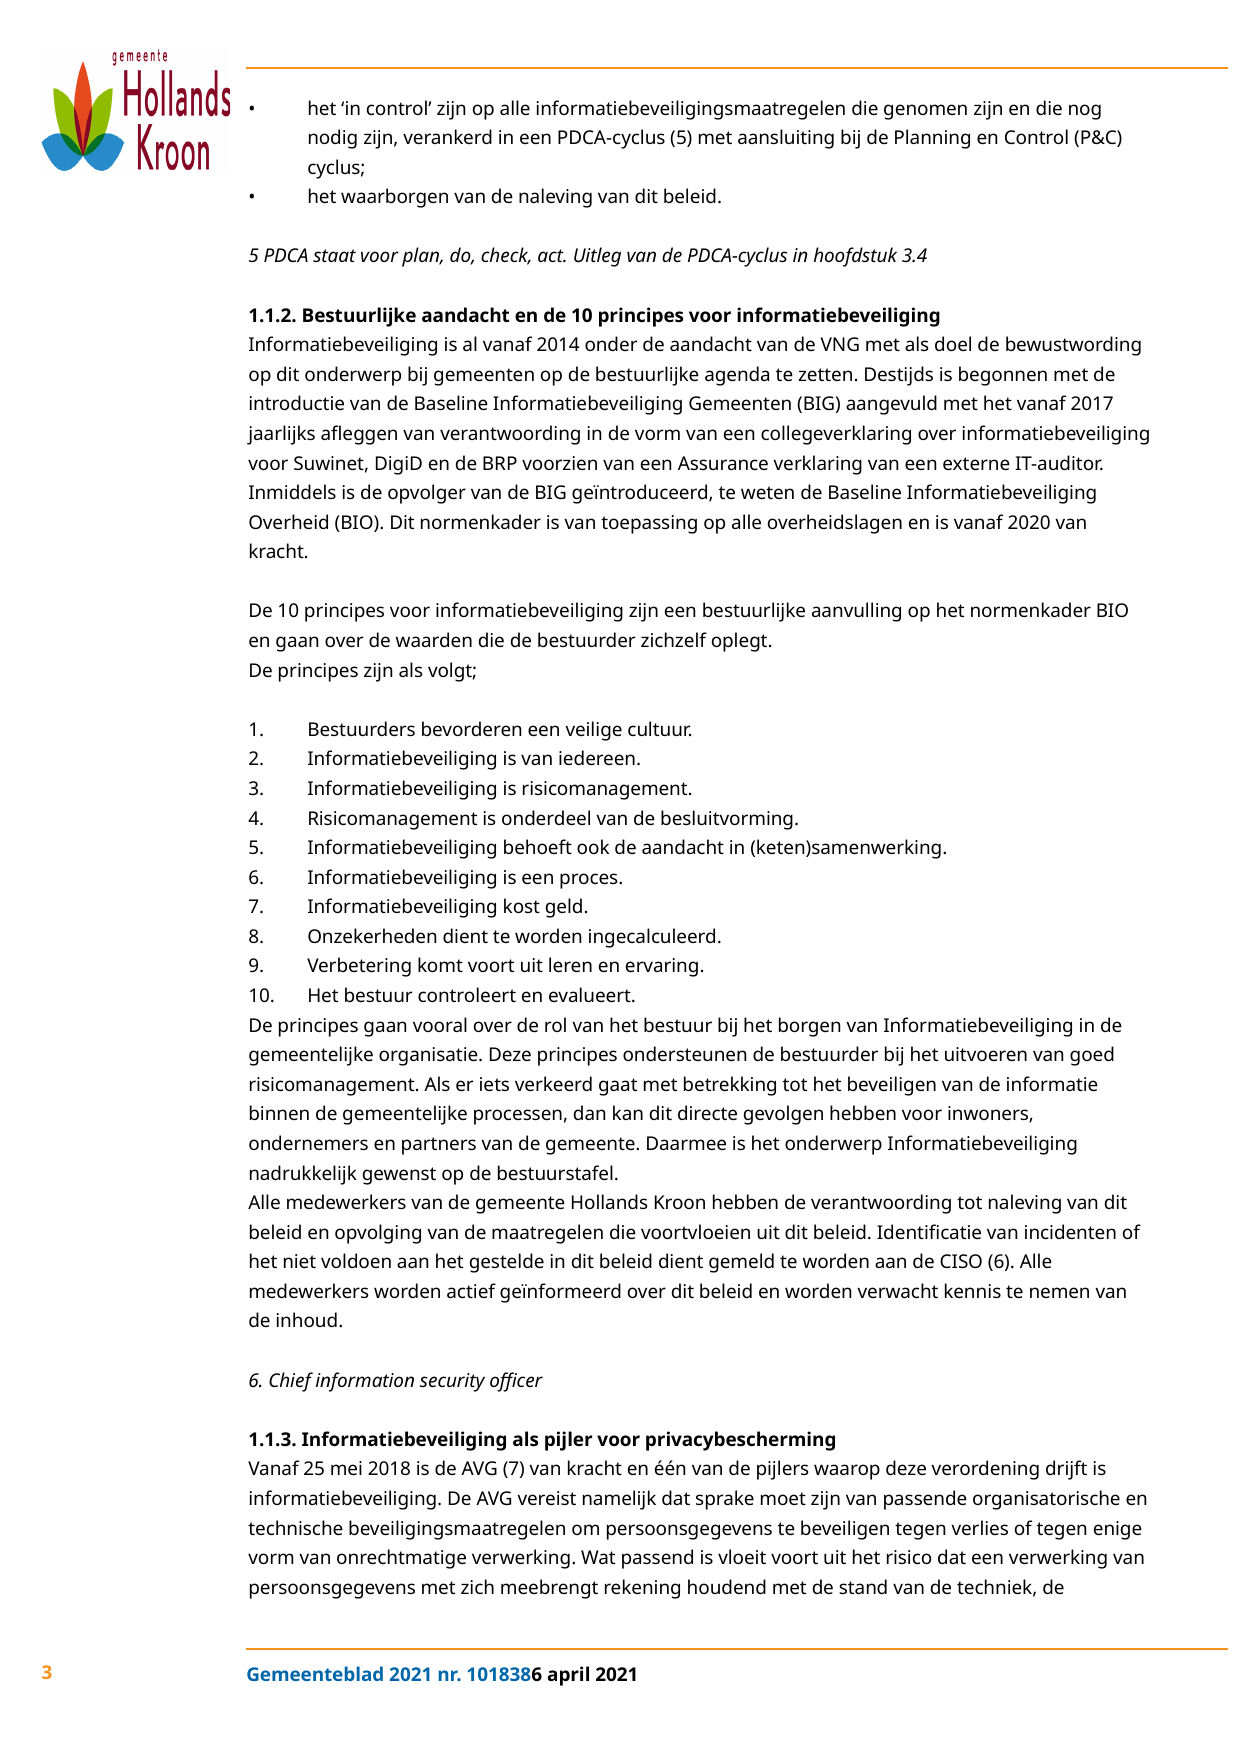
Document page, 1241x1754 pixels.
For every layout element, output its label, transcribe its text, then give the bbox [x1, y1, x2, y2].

list Het bestuur controleert en evalueert. [248, 982, 1152, 1008]
list Bestuurders bevorderen een veilige cultuur. [248, 716, 1152, 742]
list Informatiebeveiliging is een proces. [248, 864, 1152, 890]
list Onzekerheden dient te worden ingecalculeerd. [248, 923, 1152, 949]
picture [41, 47, 231, 172]
text 5 PDCA staat voor plan, do, check, act. Uitleg van de PDCA-cyclus in hoofdstuk 3.4 [248, 243, 1152, 268]
list het waarborgen van de naleving van dit beleid. [248, 183, 1152, 209]
list het ‘in control’ zijn op alle informatiebeveiligingsmaatregelen die genomen zijn en die nog nodig zijn, verankerd in een PDCA-cyclus (5) met aansluiting bij de Planning en Control (P&C) cyclus; [248, 95, 1152, 180]
text Alle medewerkers van de gemeente Hollands Kroon hebben de verantwoording tot naleving van dit beleid en opvolging van de maatregelen die voortvloeien uit dit beleid. Identificatie van incidenten of het niet voldoen aan het gestelde in dit beleid dient gemeld te worden aan de CISO (6). Alle medewerkers worden actief geïnformeerd over dit beleid en worden verwacht kennis te nemen van de inhoud. [248, 1189, 1152, 1333]
list Informatiebeveiliging behoeft ook de aandacht in (keten)samenwerking. [248, 834, 1152, 860]
list Risicomanagement is onderdeel van de besluitvorming. [248, 805, 1152, 831]
list Verbetering komt voort uit leren en ervaring. [248, 953, 1152, 978]
list Informatiebeveiliging is risicomanagement. [248, 775, 1152, 801]
text Vanaf 25 mei 2018 is de AVG (7) van kracht en één van de pijlers waarop deze verordening drijft is informatiebeveiliging. De AVG vereist namelijk dat sprake moet zijn van passende organisatorische en technische beveiligingsmaatregelen om persoonsgegevens te beveiligen tegen verlies of tegen enige vorm van onrechtmatige verwerking. Wat passend is vloeit voort uit het risico dat een verwerking van persoonsgegevens met zich meebrengt rekening houdend met de stand van de techniek, de [248, 1456, 1152, 1600]
list Informatiebeveiliging is van iedereen. [248, 746, 1152, 771]
text De principes zijn als volgt; [248, 657, 1152, 683]
text De 10 principes voor informatiebeveiliging zijn een bestuurlijke aanvulling op het normenkader BIO en gaan over de waarden die de bestuurder zichzelf oplegt. [248, 598, 1152, 653]
text Informatiebeveiliging is al vanaf 2014 onder de aandacht van de VNG met als doel de bewustwording op dit onderwerp bij gemeenten op de bestuurlijke agenda te zetten. Destijds is begonnen met de introductie van de Baseline Informatiebeveiliging Gemeenten (BIG) aangevuld met het vanaf 2017 jaarlijks afleggen van verantwoording in de vorm van een collegeverklaring over informatiebeveiliging voor Suwinet, DigiD en de BRP voorzien van een Assurance verklaring van een externe IT-auditor. Inmiddels is de opvolger van de BIG geïntroduceerd, te weten de Baseline Informatiebeveiliging Overheid (BIO). Dit normenkader is van toepassing op alle overheidslagen en is vanaf 2020 van kracht. [248, 331, 1152, 564]
list Informatiebeveiliging kost geld. [248, 893, 1152, 919]
text 1.1.2. Bestuurlijke aandacht en de 10 principes voor informatiebeveiliging [248, 302, 1152, 328]
text 6. Chief information security officer [248, 1367, 1152, 1393]
text De principes gaan vooral over de rol van het bestuur bij het borgen van Informatiebeveiliging in de gemeentelijke organisatie. Deze principes ondersteunen de bestuurder bij het uitvoeren van goed risicomanagement. Als er iets verkeerd gaat met betrekking tot het beveiligen van de informatie binnen de gemeentelijke processen, dan kan dit directe gevolgen hebben voor inwoners, ondernemers en partners van de gemeente. Daarmee is het onderwerp Informatiebeveiliging nadrukkelijk gewenst op de bestuurstafel. [248, 1012, 1152, 1186]
text 1.1.3. Informatiebeveiliging als pijler voor privacybescherming [248, 1426, 1152, 1452]
